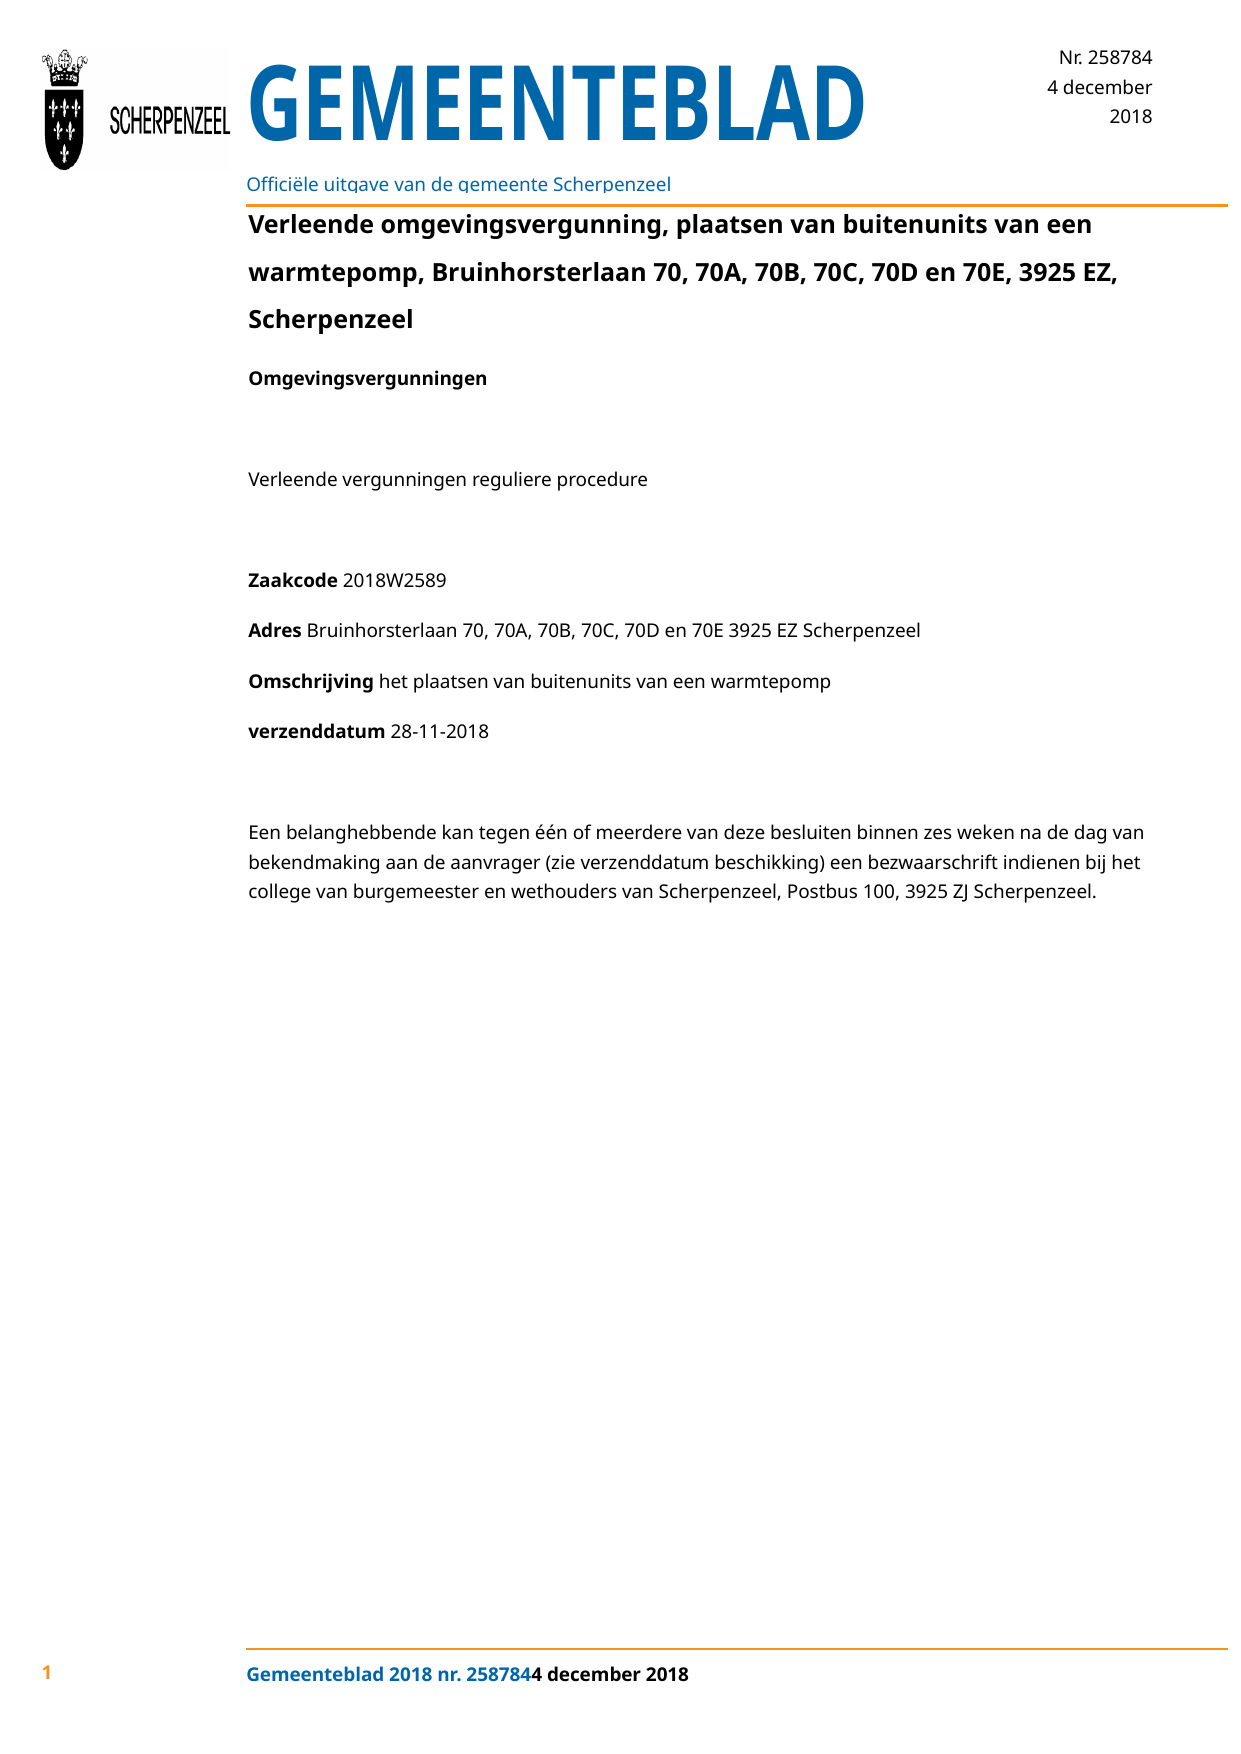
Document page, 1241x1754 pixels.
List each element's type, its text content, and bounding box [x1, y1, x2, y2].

text Verleende omgevingsvergunning, plaatsen van buitenunits van een warmtepomp, Bruinhorsterlaan 70, 70A, 70B, 70C, 70D en 70E, 3925 EZ, Scherpenzeel [248, 207, 1152, 336]
text Adres Bruinhorsterlaan 70, 70A, 70B, 70C, 70D en 70E 3925 EZ Scherpenzeel [248, 618, 1152, 643]
text Zaakcode 2018W2589 [248, 567, 1152, 593]
text verzenddatum 28-11-2018 [248, 718, 1152, 744]
text Omgevingsvergunningen [248, 366, 1152, 391]
picture [41, 47, 231, 172]
text Verleende vergunningen reguliere procedure [248, 466, 1152, 492]
text Een belanghebbende kan tegen één of meerdere van deze besluiten binnen zes weken na de dag van bekendmaking aan de aanvrager (zie verzenddatum beschikking) een bezwaarschrift indienen bij het college van burgemeester en wethouders van Scherpenzeel, Postbus 100, 3925 ZJ Scherpenzeel. [248, 819, 1152, 904]
text Omschrijving het plaatsen van buitenunits van een warmtepomp [248, 668, 1152, 694]
